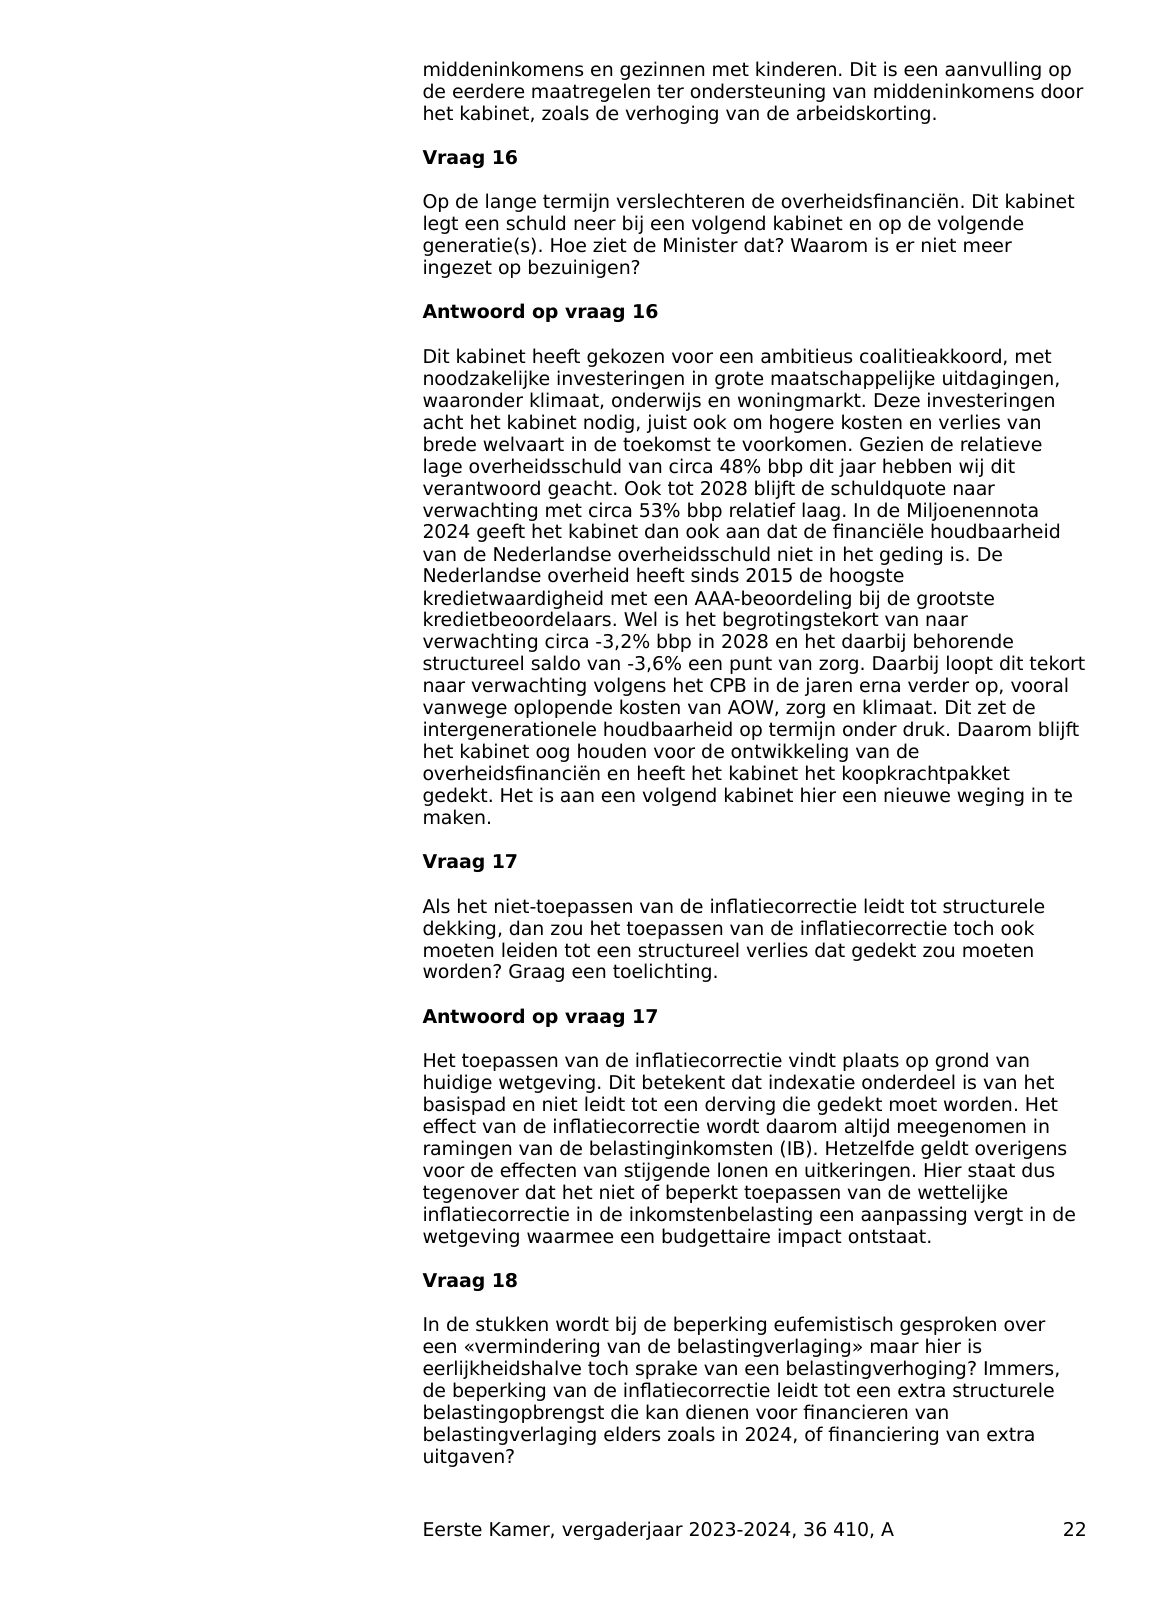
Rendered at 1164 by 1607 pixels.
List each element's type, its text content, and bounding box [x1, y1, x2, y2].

subtitle Antwoord op vraag 16 [422, 301, 1087, 323]
text Dit kabinet heeft gekozen voor een ambitieus coalitieakkoord, met noodzakelijke investeringen in grote maatschappelijke uitdagingen, waaronder klimaat, onderwijs en woningmarkt. Deze investeringen acht het kabinet nodig, juist ook om hogere kosten en verlies van brede welvaart in de toekomst te voorkomen. Gezien de relatieve lage overheidsschuld van circa 48% bbp dit jaar hebben wij dit verantwoord geacht. Ook tot 2028 blijft de schuldquote naar verwachting met circa 53% bbp relatief laag. In de Miljoenennota 2024 geeft het kabinet dan ook aan dat de financiële houdbaarheid van de Nederlandse overheidsschuld niet in het geding is. De Nederlandse overheid heeft sinds 2015 de hoogste kredietwaardigheid met een AAA-beoordeling bij de grootste kredietbeoordelaars. Wel is het begrotingstekort van naar verwachting circa -3,2% bbp in 2028 en het daarbij behorende structureel saldo van -3,6% een punt van zorg. Daarbij loopt dit tekort naar verwachting volgens het CPB in de jaren erna verder op, vooral vanwege oplopende kosten van AOW, zorg en klimaat. Dit zet de intergenerationele houdbaarheid op termijn onder druk. Daarom blijft het kabinet oog houden voor de ontwikkeling van de overheidsfinanciën en heeft het kabinet het koopkrachtpakket gedekt. Het is aan een volgend kabinet hier een nieuwe weging in te maken. [422, 346, 1087, 829]
text Op de lange termijn verslechteren de overheidsfinanciën. Dit kabinet legt een schuld neer bij een volgend kabinet en op de volgende generatie(s). Hoe ziet de Minister dat? Waarom is er niet meer ingezet op bezuinigen? [422, 191, 1087, 279]
text In de stukken wordt bij de beperking eufemistisch gesproken over een «vermindering van de belastingverlaging» maar hier is eerlijkheidshalve toch sprake van een belastingverhoging? Immers, de beperking van de inflatiecorrectie leidt tot een extra structurele belastingopbrengst die kan dienen voor financieren van belastingverlaging elders zoals in 2024, of financiering van extra uitgaven? [422, 1314, 1087, 1468]
subtitle Vraag 17 [422, 851, 1087, 873]
text Als het niet-toepassen van de inflatiecorrectie leidt tot structurele dekking, dan zou het toepassen van de inflatiecorrectie toch ook moeten leiden tot een structureel verlies dat gedekt zou moeten worden? Graag een toelichting. [422, 896, 1087, 983]
text Het toepassen van de inflatiecorrectie vindt plaats op grond van huidige wetgeving. Dit betekent dat indexatie onderdeel is van het basispad en niet leidt tot een derving die gedekt moet worden. Het effect van de inflatiecorrectie wordt daarom altijd meegenomen in ramingen van de belastinginkomsten (IB). Hetzelfde geldt overigens voor de effecten van stijgende lonen en uitkeringen. Hier staat dus tegenover dat het niet of beperkt toepassen van de wettelijke inflatiecorrectie in de inkomstenbelasting een aanpassing vergt in de wetgeving waarmee een budgettaire impact ontstaat. [422, 1050, 1087, 1248]
subtitle Antwoord op vraag 17 [422, 1006, 1087, 1028]
subtitle Vraag 18 [422, 1270, 1087, 1292]
text middeninkomens en gezinnen met kinderen. Dit is een aanvulling op de eerdere maatregelen ter ondersteuning van middeninkomens door het kabinet, zoals de verhoging van de arbeidskorting. [422, 59, 1087, 125]
subtitle Vraag 16 [422, 147, 1087, 169]
